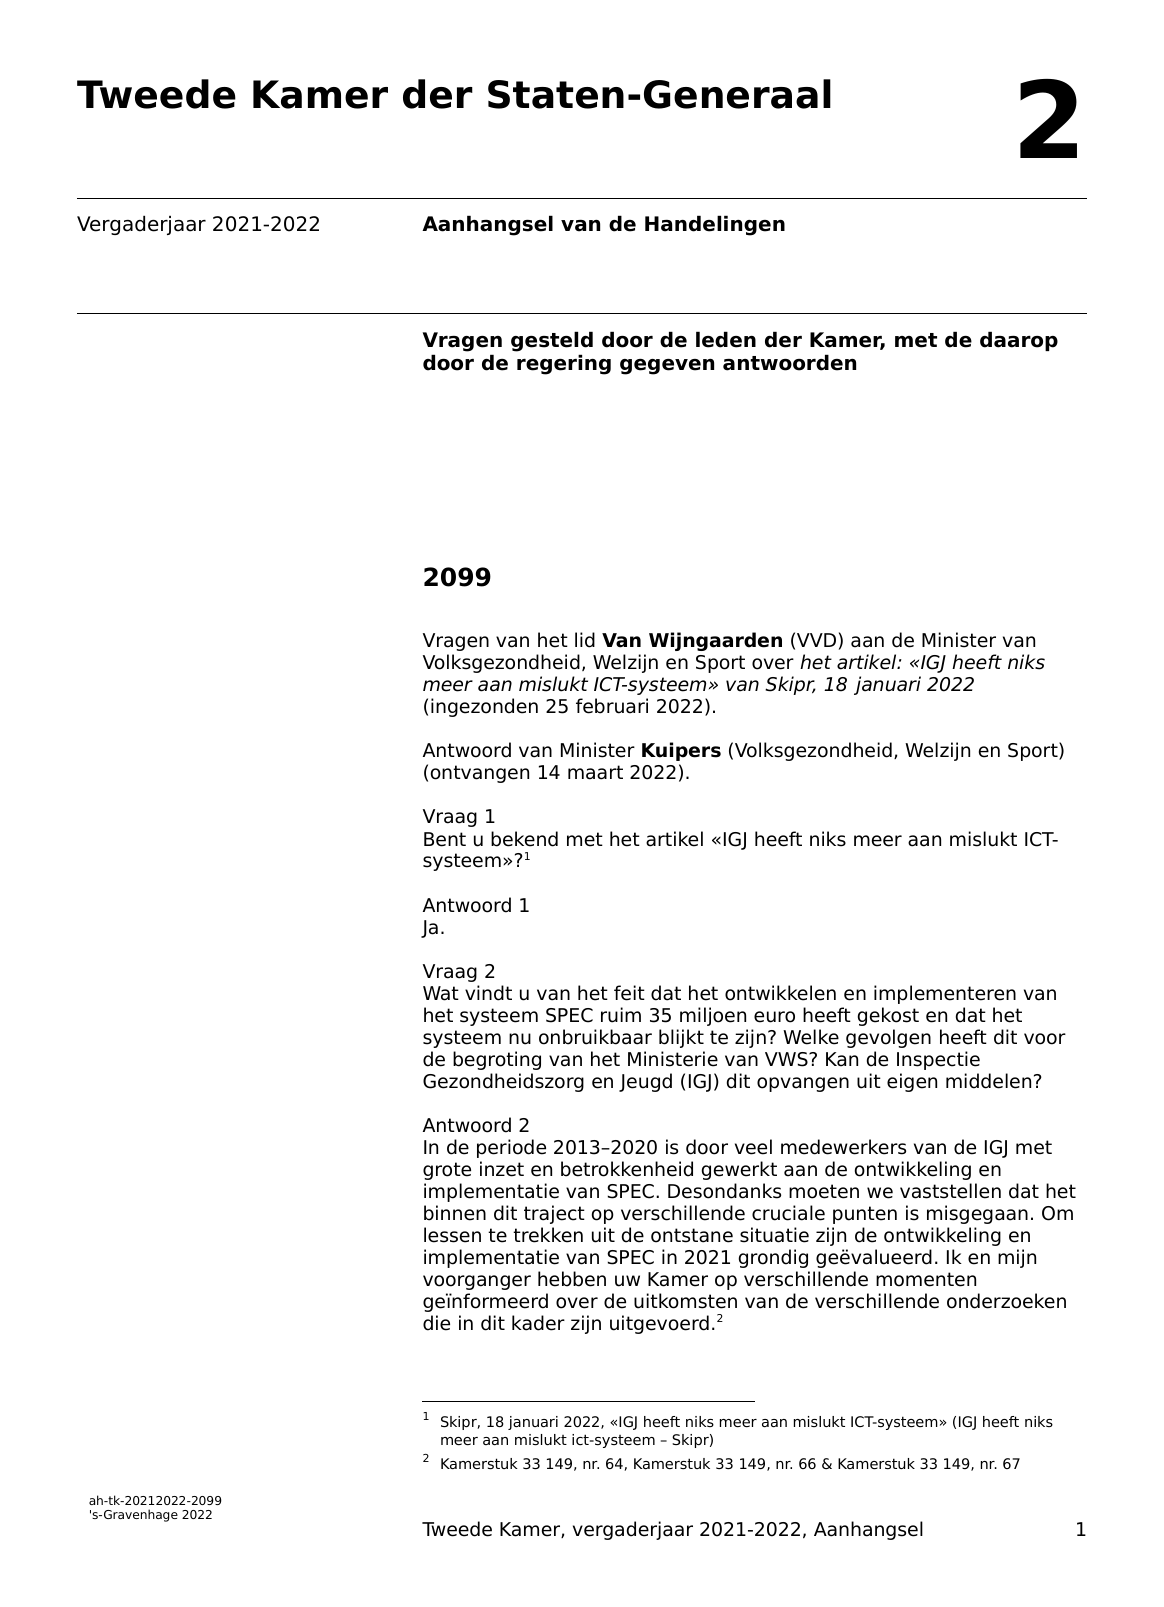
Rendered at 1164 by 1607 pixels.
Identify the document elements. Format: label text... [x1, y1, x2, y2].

text Bent u bekend met het artikel «IGJ heeft niks meer aan mislukt ICT-systeem»? [422, 828, 1087, 872]
text ah-tk-20212022-2099 [88, 1494, 323, 1508]
text Antwoord 2 [422, 1115, 1087, 1137]
text Vraag 2 [422, 961, 1087, 983]
text In de periode 2013–2020 is door veel medewerkers van de IGJ met grote inzet en betrokkenheid gewerkt aan de ontwikkeling en implementatie van SPEC. Desondanks moeten we vaststellen dat het binnen dit traject op verschillende cruciale punten is misgegaan. Om lessen te trekken uit de ontstane situatie zijn de ontwikkeling en implementatie van SPEC in 2021 grondig geëvalueerd. Ik en mijn voorganger hebben uw Kamer op verschillende momenten geïnformeerd over de uitkomsten van de verschillende onderzoeken die in dit kader zijn uitgevoerd. [422, 1137, 1087, 1334]
text Vraag 1 [422, 806, 1087, 828]
text Skipr, 18 januari 2022, «IGJ heeft niks meer aan mislukt ICT-systeem» (IGJ heeft niks meer aan mislukt ict-systeem – Skipr) [422, 1410, 1087, 1449]
text 2099 [422, 563, 1087, 592]
table_cell [77, 314, 422, 375]
table_header 2 [886, 59, 1087, 198]
table_cell Vragen gesteld door de leden der Kamer, met de daarop door de regering gegeven antwoorden [422, 314, 1087, 375]
text Vragen van het lid Van Wijngaarden (VVD) aan de Minister van Volksgezondheid, Welzijn en Sport over het artikel: «IGJ heeft niks meer aan mislukt ICT-systeem» van Skipr, 18 januari 2022 (ingezonden 25 februari 2022). [422, 630, 1087, 718]
text Wat vindt u van het feit dat het ontwikkelen en implementeren van het systeem SPEC ruim 35 miljoen euro heeft gekost en dat het systeem nu onbruikbaar blijkt te zijn? Welke gevolgen heeft dit voor de begroting van het Ministerie van VWS? Kan de Inspectie Gezondheidszorg en Jeugd (IGJ) dit opvangen uit eigen middelen? [422, 983, 1087, 1093]
text Antwoord van Minister Kuipers (Volksgezondheid, Welzijn en Sport) (ontvangen 14 maart 2022). [422, 740, 1087, 784]
table_cell Vergaderjaar 2021-2022 [77, 199, 422, 313]
text 's-Gravenhage 2022 [88, 1508, 323, 1522]
text Kamerstuk 33 149, nr. 64, Kamerstuk 33 149, nr. 66 & Kamerstuk 33 149, nr. 67 [422, 1452, 1087, 1474]
table_cell Aanhangsel van de Handelingen [422, 199, 1087, 313]
text Antwoord 1 [422, 894, 1087, 917]
text Ja. [422, 917, 1087, 938]
table_header Tweede Kamer der Staten-Generaal [77, 59, 886, 198]
